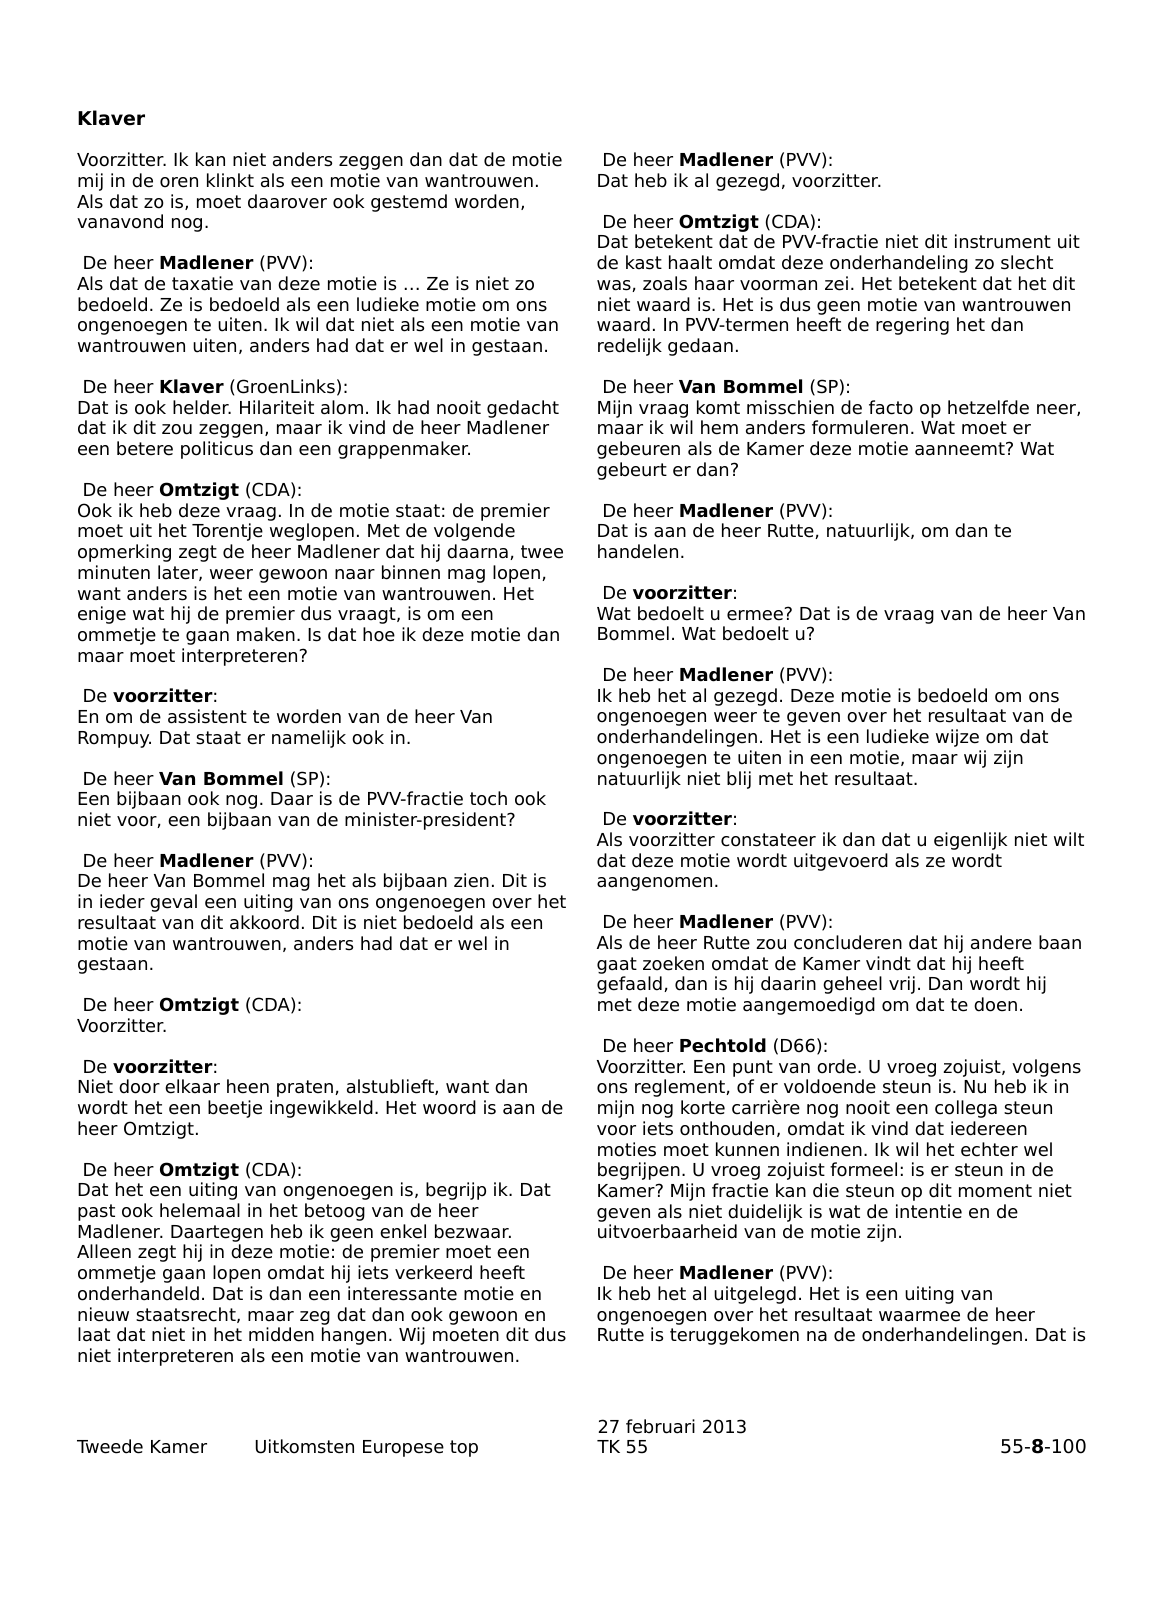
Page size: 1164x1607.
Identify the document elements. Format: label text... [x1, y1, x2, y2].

text De heer Pechtold (D66): [596, 1036, 1087, 1056]
text De heer Van Bommel (SP): [77, 768, 567, 789]
text De heer Madlener (PVV): [596, 150, 1087, 171]
text Niet door elkaar heen praten, alstublieft, want dan wordt het een beetje ingewikkeld. Het woord is aan de heer Omtzigt. [77, 1077, 567, 1139]
text De heer Madlener (PVV): [77, 851, 567, 871]
text De heer Klaver (GroenLinks): [77, 377, 567, 397]
text Voorzitter. Ik kan niet anders zeggen dan dat de motie mij in de oren klinkt als een motie van wantrouwen. Als dat zo is, moet daarover ook gestemd worden, vanavond nog. [77, 150, 567, 233]
text De heer Omtzigt (CDA): [596, 212, 1087, 232]
text Voorzitter. [77, 1016, 567, 1036]
text Voorzitter. Een punt van orde. U vroeg zojuist, volgens ons reglement, of er voldoende steun is. Nu heb ik in mijn nog korte carrière nog nooit een collega steun voor iets onthouden, omdat ik vind dat iedereen moties moet kunnen indienen. Ik wil het echter wel begrijpen. U vroeg zojuist formeel: is er steun in de Kamer? Mijn fractie kan die steun op dit moment niet geven als niet duidelijk is wat de intentie en de uitvoerbaarheid van de motie zijn. [596, 1056, 1087, 1243]
text De heer Van Bommel (SP): [596, 377, 1087, 397]
text De heer Omtzigt (CDA): [77, 480, 567, 500]
text De heer Madlener (PVV): [596, 500, 1087, 521]
text De heer Madlener (PVV): [596, 1263, 1087, 1284]
text De heer Omtzigt (CDA): [77, 995, 567, 1016]
text De heer Van Bommel mag het als bijbaan zien. Dit is in ieder geval een uiting van ons ongenoegen over het resultaat van dit akkoord. Dit is niet bedoeld als een motie van wantrouwen, anders had dat er wel in gestaan. [77, 871, 567, 975]
text De heer Omtzigt (CDA): [77, 1159, 567, 1180]
text Als de heer Rutte zou concluderen dat hij andere baan gaat zoeken omdat de Kamer vindt dat hij heeft gefaald, dan is hij daarin geheel vrij. Dan wordt hij met deze motie aangemoedigd om dat te doen. [596, 933, 1087, 1016]
text De heer Madlener (PVV): [596, 912, 1087, 933]
text De voorzitter: [77, 1056, 567, 1077]
text En om de assistent te worden van de heer Van Rompuy. Dat staat er namelijk ook in. [77, 707, 567, 748]
text Als dat de taxatie van deze motie is … Ze is niet zo bedoeld. Ze is bedoeld als een ludieke motie om ons ongenoegen te uiten. Ik wil dat niet als een motie van wantrouwen uiten, anders had dat er wel in gestaan. [77, 274, 567, 357]
text Dat is ook helder. Hilariteit alom. Ik had nooit gedacht dat ik dit zou zeggen, maar ik vind de heer Madlener een betere politicus dan een grappenmaker. [77, 397, 567, 460]
text Ik heb het al uitgelegd. Het is een uiting van ongenoegen over het resultaat waarmee de heer Rutte is teruggekomen na de onderhandelingen. Dat is [596, 1284, 1087, 1346]
text Dat heb ik al gezegd, voorzitter. [596, 171, 1087, 192]
text Ik heb het al gezegd. Deze motie is bedoeld om ons ongenoegen weer te geven over het resultaat van de onderhandelingen. Het is een ludieke wijze om dat ongenoegen te uiten in een motie, maar wij zijn natuurlijk niet blij met het resultaat. [596, 686, 1087, 789]
text De voorzitter: [596, 583, 1087, 603]
text Als voorzitter constateer ik dan dat u eigenlijk niet wilt dat deze motie wordt uitgevoerd als ze wordt aangenomen. [596, 830, 1087, 892]
text De voorzitter: [596, 809, 1087, 830]
text Ook ik heb deze vraag. In de motie staat: de premier moet uit het Torentje weglopen. Met de volgende opmerking zegt de heer Madlener dat hij daarna, twee minuten later, weer gewoon naar binnen mag lopen, want anders is het een motie van wantrouwen. Het enige wat hij de premier dus vraagt, is om een ommetje te gaan maken. Is dat hoe ik deze motie dan maar moet interpreteren? [77, 500, 567, 666]
text Een bijbaan ook nog. Daar is de PVV-fractie toch ook niet voor, een bijbaan van de minister-president? [77, 789, 567, 831]
text Dat is aan de heer Rutte, natuurlijk, om dan te handelen. [596, 521, 1087, 563]
text Dat het een uiting van ongenoegen is, begrijp ik. Dat past ook helemaal in het betoog van de heer Madlener. Daartegen heb ik geen enkel bezwaar. Alleen zegt hij in deze motie: de premier moet een ommetje gaan lopen omdat hij iets verkeerd heeft onderhandeld. Dat is dan een interessante motie en nieuw staatsrecht, maar zeg dat dan ook gewoon en laat dat niet in het midden hangen. Wij moeten dit dus niet interpreteren als een motie van wantrouwen. [77, 1180, 567, 1367]
text De heer Madlener (PVV): [77, 253, 567, 274]
text Mijn vraag komt misschien de facto op hetzelfde neer, maar ik wil hem anders formuleren. Wat moet er gebeuren als de Kamer deze motie aanneemt? Wat gebeurt er dan? [596, 397, 1087, 480]
text Wat bedoelt u ermee? Dat is de vraag van de heer Van Bommel. Wat bedoelt u? [596, 603, 1087, 645]
text Dat betekent dat de PVV-fractie niet dit instrument uit de kast haalt omdat deze onderhandeling zo slecht was, zoals haar voorman zei. Het betekent dat het dit niet waard is. Het is dus geen motie van wantrouwen waard. In PVV-termen heeft de regering het dan redelijk gedaan. [596, 232, 1087, 357]
text De voorzitter: [77, 686, 567, 707]
text De heer Madlener (PVV): [596, 665, 1087, 686]
